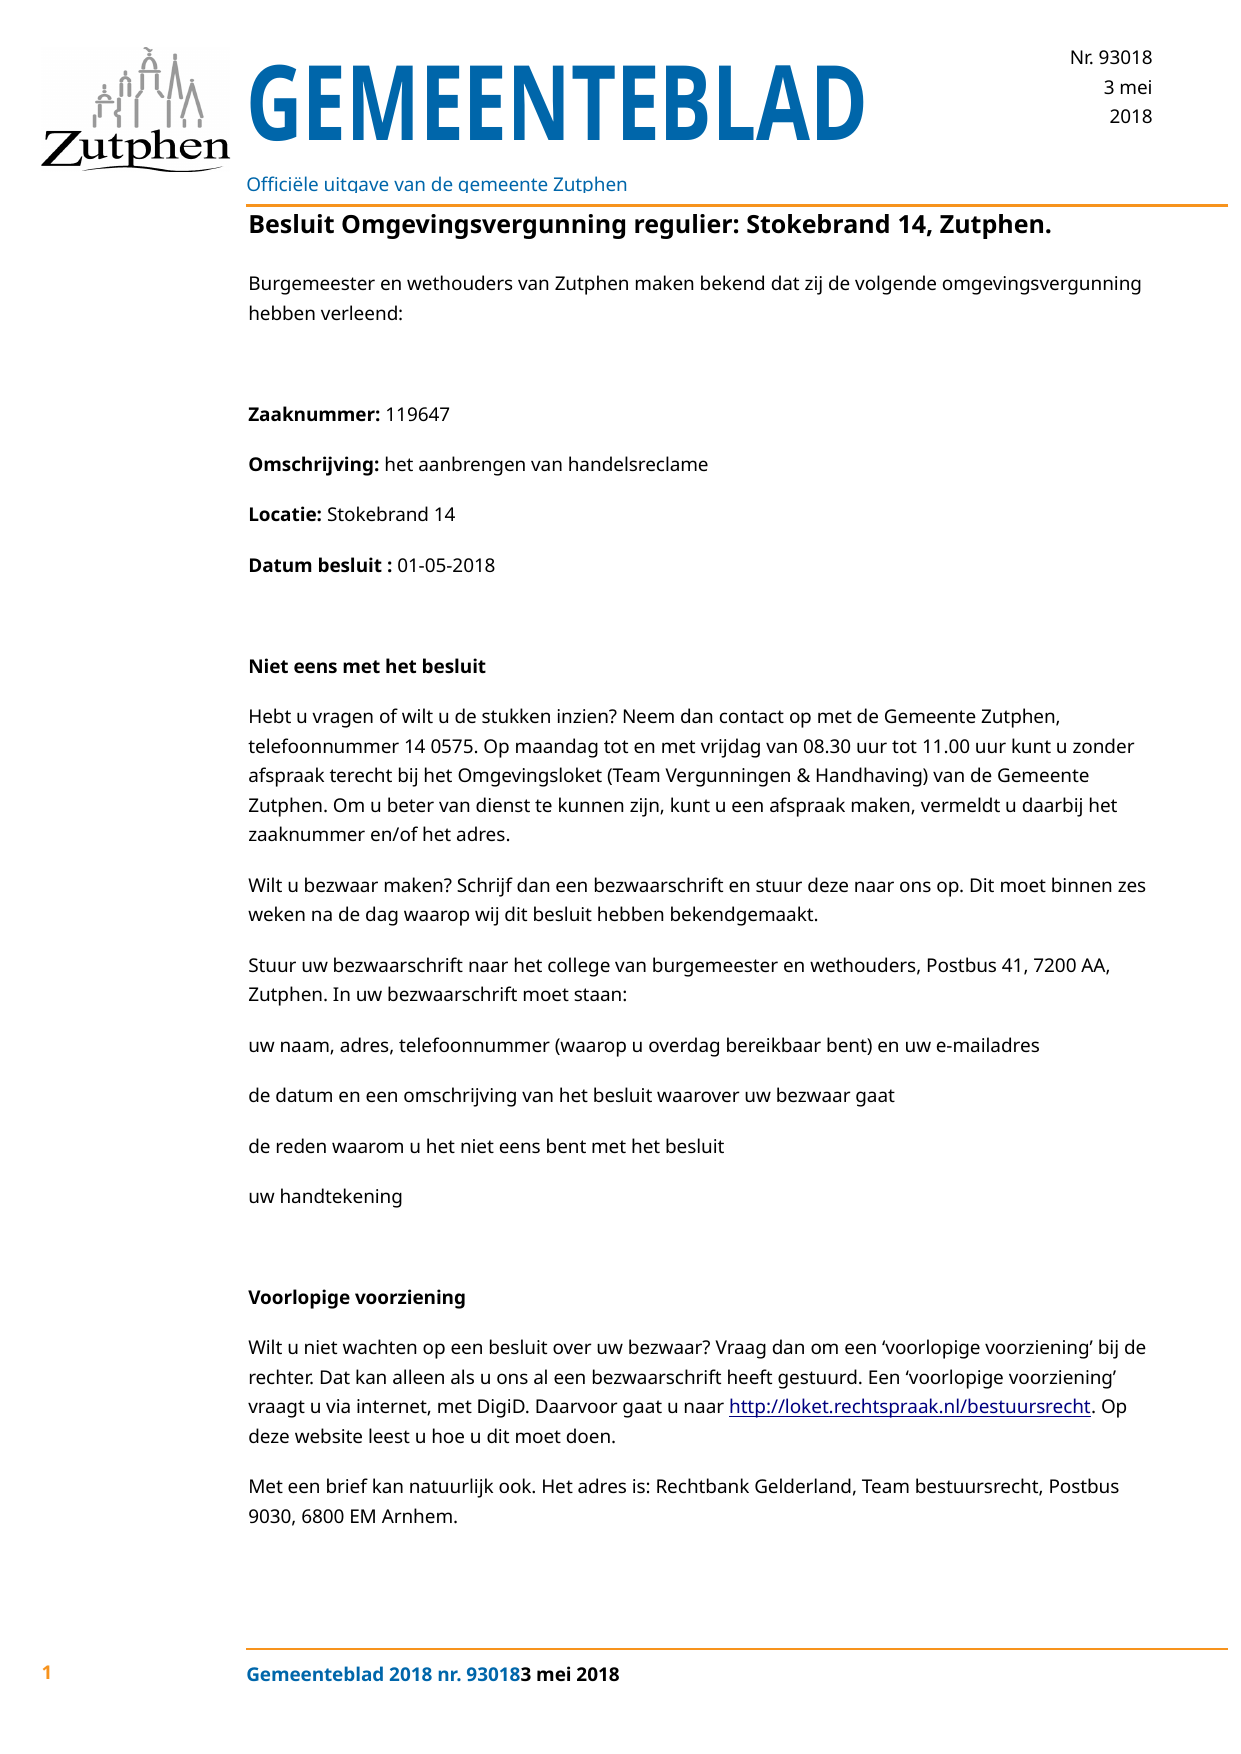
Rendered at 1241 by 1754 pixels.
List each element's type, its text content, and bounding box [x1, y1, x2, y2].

text Zaaknummer: 119647 [248, 401, 1152, 426]
text Stuur uw bezwaarschrift naar het college van burgemeester en wethouders, Postbus 41, 7200 AA, Zutphen. In uw bezwaarschrift moet staan: [248, 952, 1152, 1007]
picture [41, 47, 231, 172]
text Hebt u vragen of wilt u de stukken inzien? Neem dan contact op met de Gemeente Zutphen, telefoonnummer 14 0575. Op maandag tot en met vrijdag van 08.30 uur tot 11.00 uur kunt u zonder afspraak terecht bij het Omgevingsloket (Team Vergunningen & Handhaving) van de Gemeente Zutphen. Om u beter van dienst te kunnen zijn, kunt u een afspraak maken, vermeldt u daarbij het zaaknummer en/of het adres. [248, 703, 1152, 847]
text Burgemeester en wethouders van Zutphen maken bekend dat zij de volgende omgevingsvergunning hebben verleend: [248, 270, 1152, 326]
text Omschrijving: het aanbrengen van handelsreclame [248, 451, 1152, 477]
text Wilt u niet wachten op een besluit over uw bezwaar? Vraag dan om een ‘voorlopige voorziening’ bij de rechter. Dat kan alleen als u ons al een bezwaarschrift heeft gestuurd. Een ‘voorlopige voorziening’ vraagt u via internet, met DigiD. Daarvoor gaat u naar http://loket.rechtspraak.nl/bestuursrecht. Op deze website leest u hoe u dit moet doen. [248, 1334, 1152, 1449]
text de reden waarom u het niet eens bent met het besluit [248, 1133, 1152, 1158]
text uw naam, adres, telefoonnummer (waarop u overdag bereikbaar bent) en uw e-mailadres [248, 1032, 1152, 1058]
text Wilt u bezwaar maken? Schrijf dan een bezwaarschrift en stuur deze naar ons op. Dit moet binnen zes weken na de dag waarop wij dit besluit hebben bekendgemaakt. [248, 872, 1152, 927]
text Besluit Omgevingsvergunning regulier: Stokebrand 14, Zutphen. [248, 207, 1152, 241]
text Locatie: Stokebrand 14 [248, 502, 1152, 527]
text de datum en een omschrijving van het besluit waarover uw bezwaar gaat [248, 1082, 1152, 1108]
text Niet eens met het besluit [248, 653, 1152, 678]
text uw handtekening [248, 1183, 1152, 1209]
text Datum besluit : 01-05-2018 [248, 552, 1152, 578]
text Met een brief kan natuurlijk ook. Het adres is: Rechtbank Gelderland, Team bestuursrecht, Postbus 9030, 6800 EM Arnhem. [248, 1474, 1152, 1529]
text Voorlopige voorziening [248, 1284, 1152, 1310]
